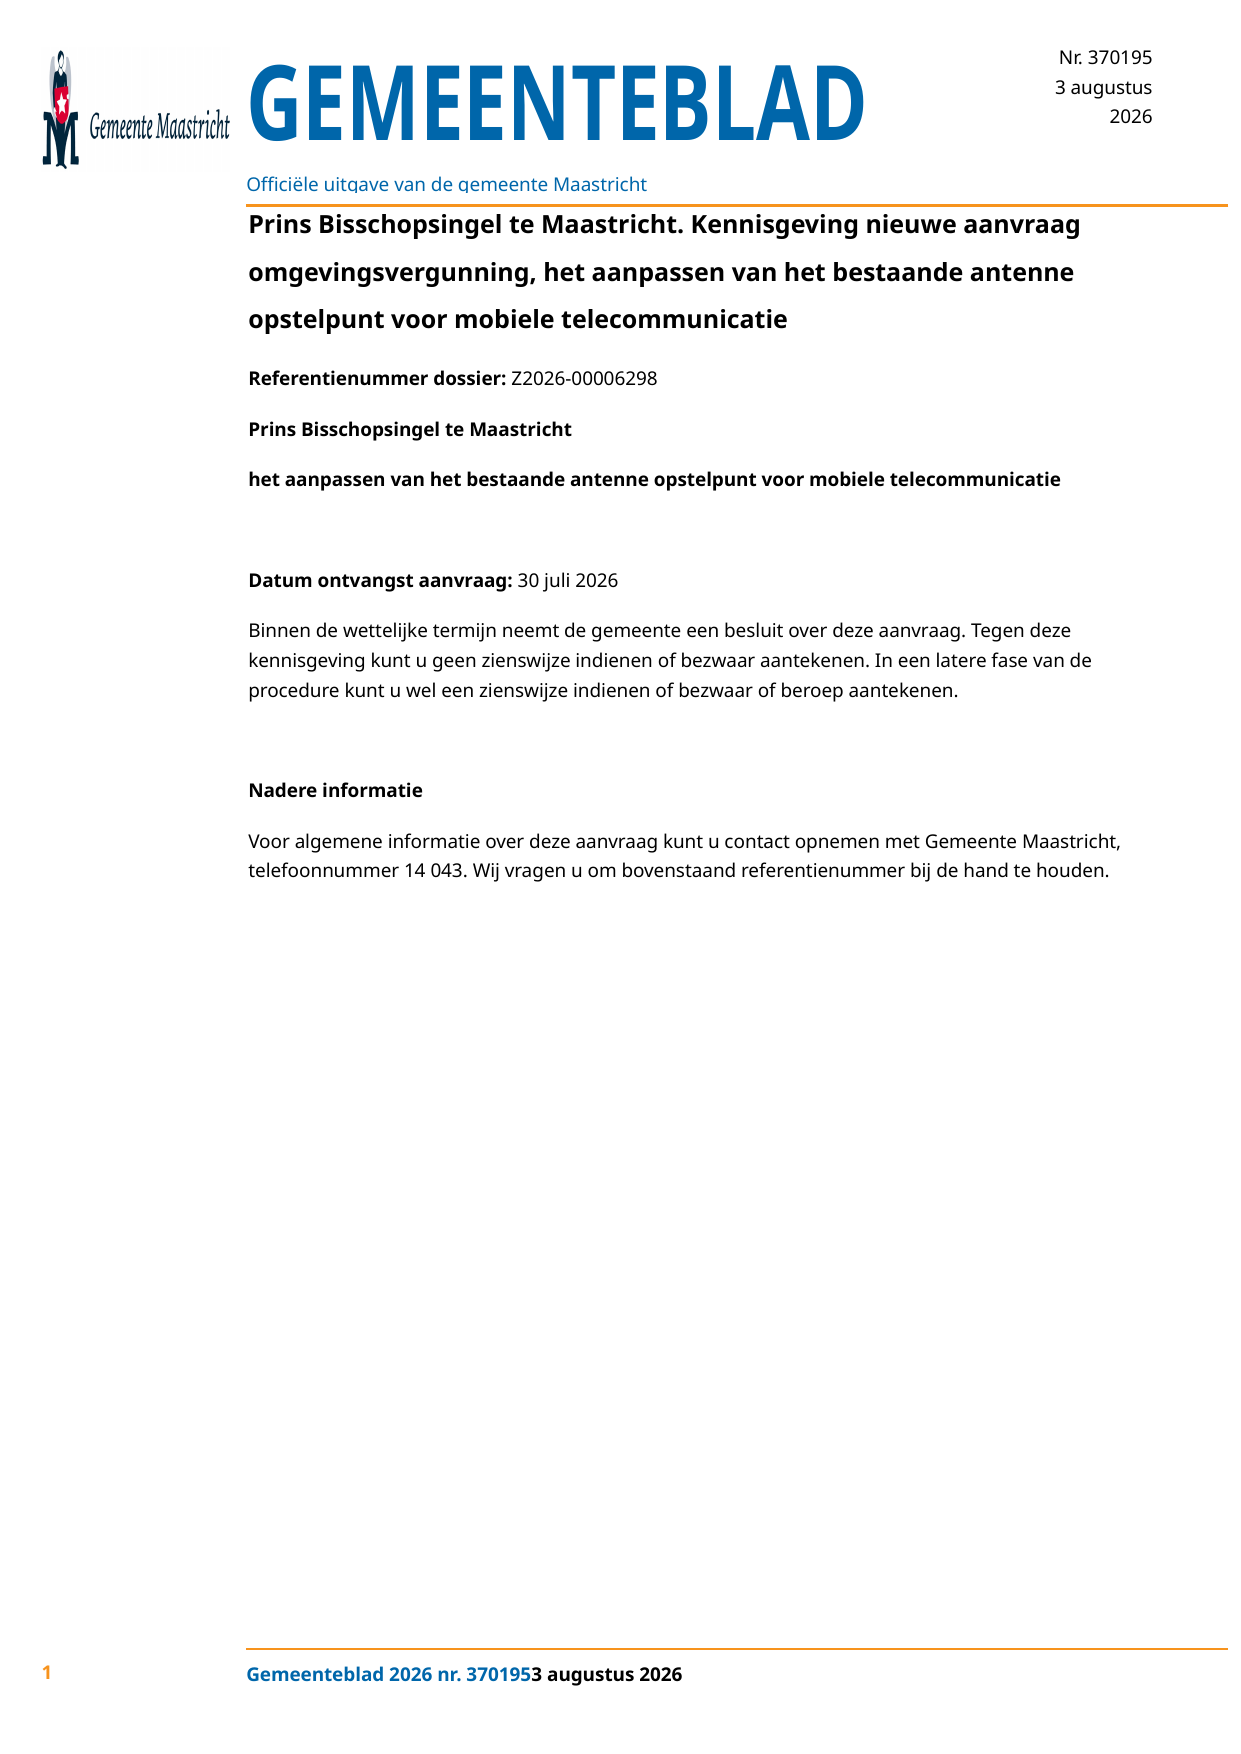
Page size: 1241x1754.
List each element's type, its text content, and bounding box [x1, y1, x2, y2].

text Referentienummer dossier: Z2026-00006298 [248, 366, 1152, 391]
text het aanpassen van het bestaande antenne opstelpunt voor mobiele telecommunicatie [248, 466, 1152, 492]
text Binnen de wettelijke termijn neemt de gemeente een besluit over deze aanvraag. Tegen deze kennisgeving kunt u geen zienswijze indienen of bezwaar aantekenen. In een latere fase van de procedure kunt u wel een zienswijze indienen of bezwaar of beroep aantekenen. [248, 618, 1152, 702]
picture [41, 47, 231, 172]
text Prins Bisschopsingel te Maastricht. Kennisgeving nieuwe aanvraag omgevingsvergunning, het aanpassen van het bestaande antenne opstelpunt voor mobiele telecommunicatie [248, 207, 1152, 336]
text Voor algemene informatie over deze aanvraag kunt u contact opnemen met Gemeente Maastricht, telefoonnummer 14 043. Wij vragen u om bovenstaand referentienummer bij de hand te houden. [248, 828, 1152, 883]
text Prins Bisschopsingel te Maastricht [248, 416, 1152, 442]
text Datum ontvangst aanvraag: 30 juli 2026 [248, 567, 1152, 593]
text Nadere informatie [248, 778, 1152, 803]
